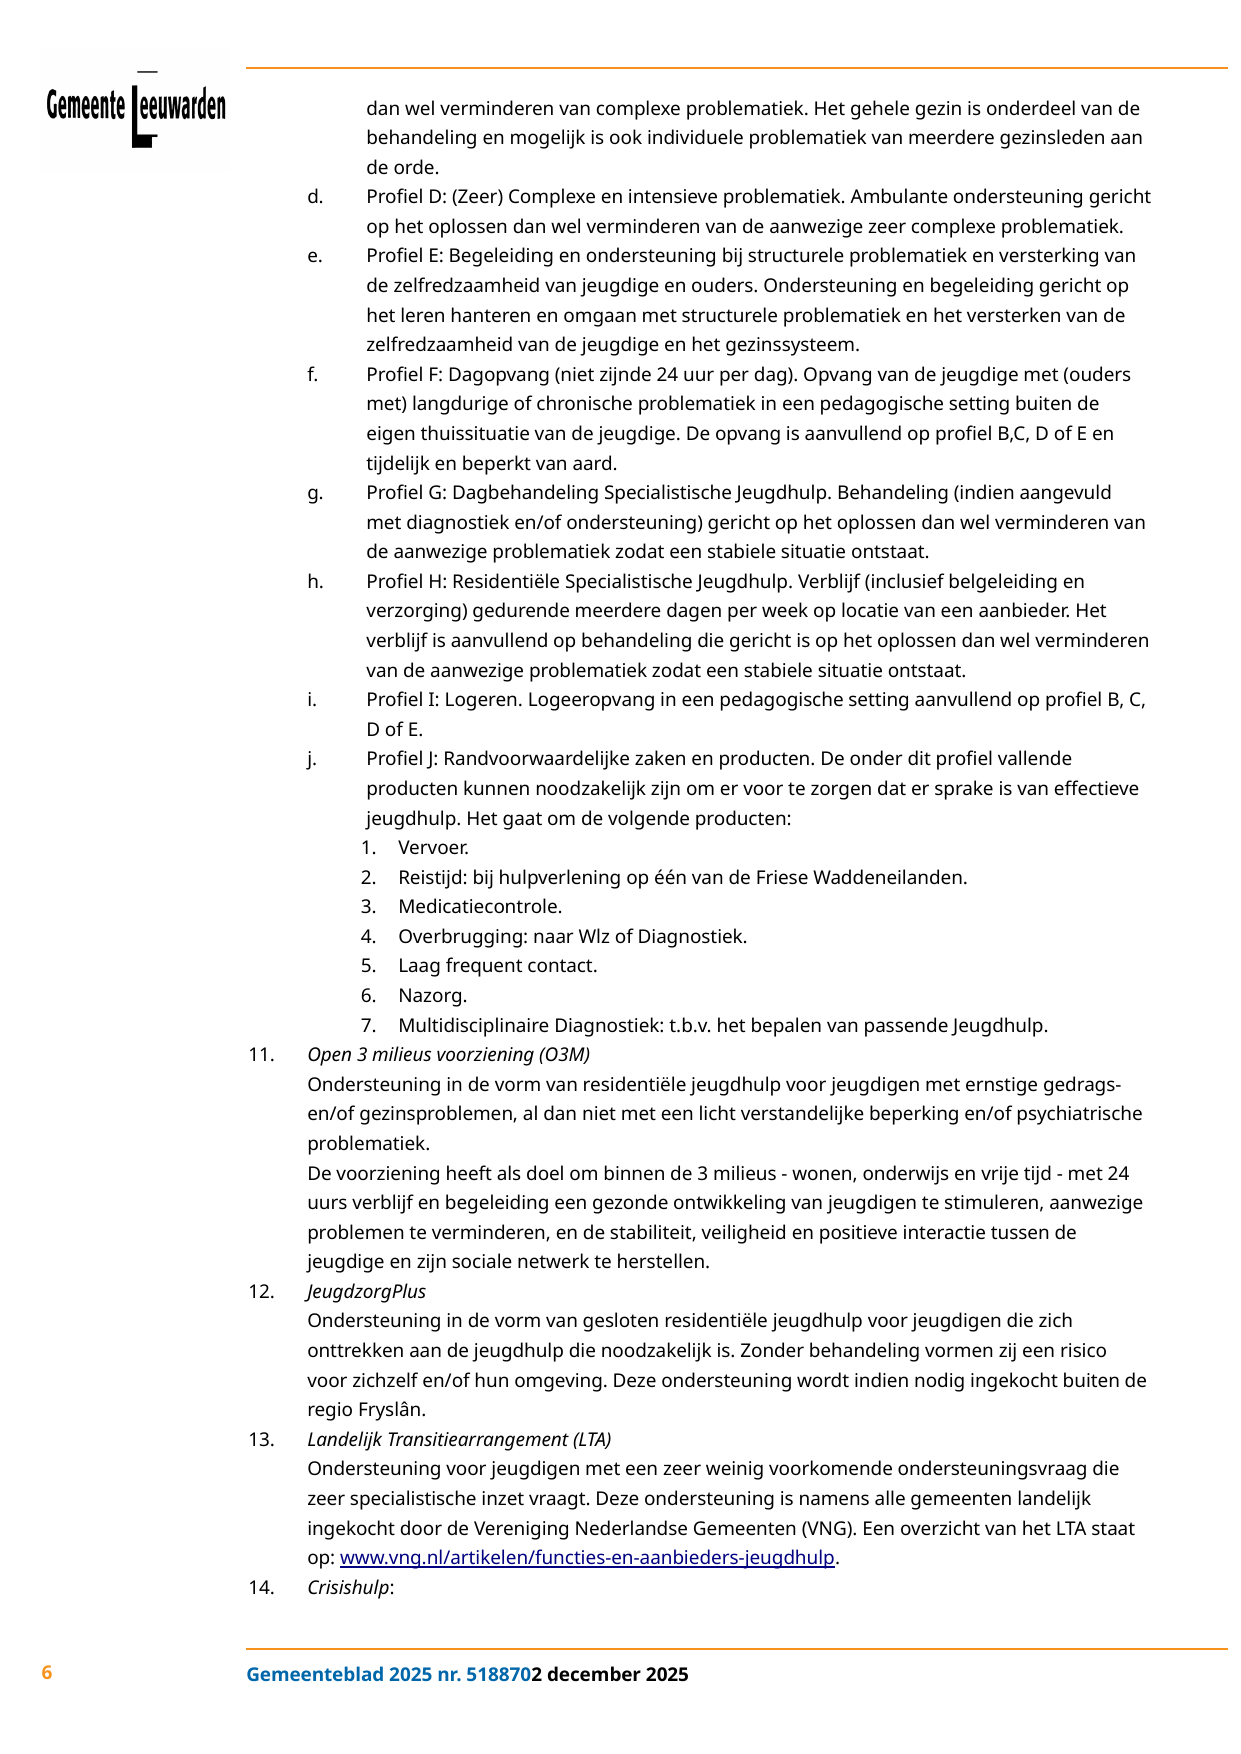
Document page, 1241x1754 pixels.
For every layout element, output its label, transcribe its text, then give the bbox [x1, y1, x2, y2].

picture [41, 47, 231, 172]
list Profiel J: Randvoorwaardelijke zaken en producten. De onder dit profiel vallende producten kunnen noodzakelijk zijn om er voor te zorgen dat er sprake is van effectieve jeugdhulp. Het gaat om de volgende producten: [307, 746, 1152, 831]
list Crisishulp: [248, 1574, 1152, 1600]
list Profiel F: Dagopvang (niet zijnde 24 uur per dag). Opvang van de jeugdige met (ouders met) langdurige of chronische problematiek in een pedagogische setting buiten de eigen thuissituatie van de jeugdige. De opvang is aanvullend op profiel B,C, D of E en tijdelijk en beperkt van aard. [307, 361, 1152, 476]
list Ondersteuning in de vorm van residentiële jeugdhulp voor jeugdigen met ernstige gedrags- en/of gezinsproblemen, al dan niet met een licht verstandelijke beperking en/of psychiatrische problematiek. [248, 1071, 1152, 1156]
list Medicatiecontrole. [361, 893, 1152, 919]
list JeugdzorgPlus [248, 1278, 1152, 1304]
list Landelijk Transitiearrangement (LTA) [248, 1426, 1152, 1452]
list Profiel I: Logeren. Logeeropvang in een pedagogische setting aanvullend op profiel B, C, D of E. [307, 686, 1152, 742]
list Vervoer. [361, 834, 1152, 860]
list Open 3 milieus voorziening (O3M) [248, 1041, 1152, 1067]
list dan wel verminderen van complexe problematiek. Het gehele gezin is onderdeel van de behandeling en mogelijk is ook individuele problematiek van meerdere gezinsleden aan de orde. [307, 95, 1152, 180]
list Profiel E: Begeleiding en ondersteuning bij structurele problematiek en versterking van de zelfredzaamheid van jeugdige en ouders. Ondersteuning en begeleiding gericht op het leren hanteren en omgaan met structurele problematiek en het versterken van de zelfredzaamheid van de jeugdige en het gezinssysteem. [307, 243, 1152, 357]
list Nazorg. [361, 982, 1152, 1008]
list Profiel G: Dagbehandeling Specialistische Jeugdhulp. Behandeling (indien aangevuld met diagnostiek en/of ondersteuning) gericht op het oplossen dan wel verminderen van de aanwezige problematiek zodat een stabiele situatie ontstaat. [307, 479, 1152, 564]
list Profiel D: (Zeer) Complexe en intensieve problematiek. Ambulante ondersteuning gericht op het oplossen dan wel verminderen van de aanwezige zeer complexe problematiek. [307, 183, 1152, 239]
list Reistijd: bij hulpverlening op één van de Friese Waddeneilanden. [361, 864, 1152, 890]
list De voorziening heeft als doel om binnen de 3 milieus - wonen, onderwijs en vrije tijd - met 24 uurs verblijf en begeleiding een gezonde ontwikkeling van jeugdigen te stimuleren, aanwezige problemen te verminderen, en de stabiliteit, veiligheid en positieve interactie tussen de jeugdige en zijn sociale netwerk te herstellen. [248, 1160, 1152, 1274]
list Laag frequent contact. [361, 953, 1152, 978]
list Ondersteuning voor jeugdigen met een zeer weinig voorkomende ondersteuningsvraag die zeer specialistische inzet vraagt. Deze ondersteuning is namens alle gemeenten landelijk ingekocht door de Vereniging Nederlandse Gemeenten (VNG). Een overzicht van het LTA staat op: www.vng.nl/artikelen/functies-en-aanbieders-jeugdhulp. [248, 1456, 1152, 1570]
list Overbrugging: naar Wlz of Diagnostiek. [361, 923, 1152, 949]
list Multidisciplinaire Diagnostiek: t.b.v. het bepalen van passende Jeugdhulp. [361, 1012, 1152, 1038]
list Profiel H: Residentiële Specialistische Jeugdhulp. Verblijf (inclusief belgeleiding en verzorging) gedurende meerdere dagen per week op locatie van een aanbieder. Het verblijf is aanvullend op behandeling die gericht is op het oplossen dan wel verminderen van de aanwezige problematiek zodat een stabiele situatie ontstaat. [307, 568, 1152, 683]
list Ondersteuning in de vorm van gesloten residentiële jeugdhulp voor jeugdigen die zich onttrekken aan de jeugdhulp die noodzakelijk is. Zonder behandeling vormen zij een risico voor zichzelf en/of hun omgeving. Deze ondersteuning wordt indien nodig ingekocht buiten de regio Fryslân. [248, 1308, 1152, 1422]
